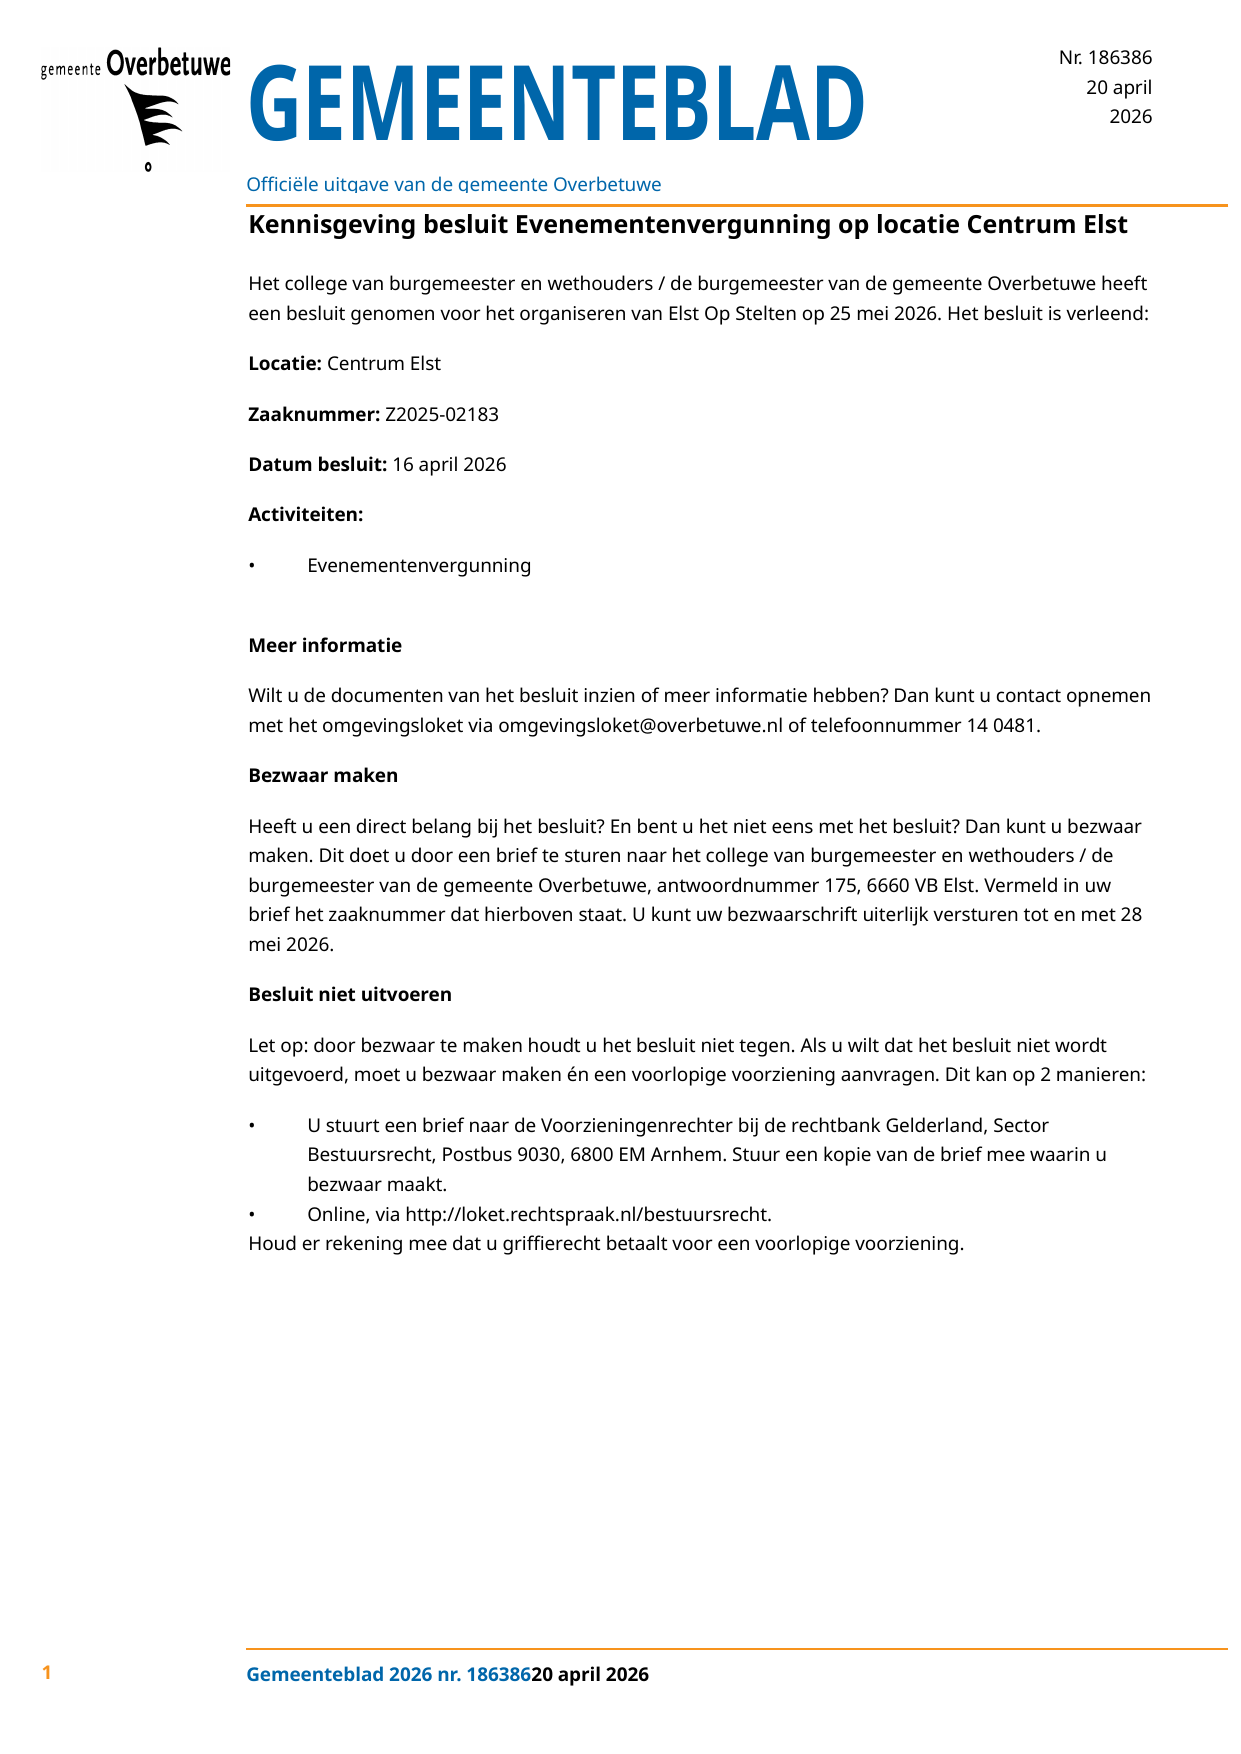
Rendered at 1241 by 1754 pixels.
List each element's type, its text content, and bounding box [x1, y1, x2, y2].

text Activiteiten: [248, 502, 1152, 527]
text Let op: door bezwaar te maken houdt u het besluit niet tegen. Als u wilt dat het besluit niet wordt uitgevoerd, moet u bezwaar maken én een voorlopige voorziening aanvragen. Dit kan op 2 manieren: [248, 1032, 1152, 1087]
text Zaaknummer: Z2025-02183 [248, 401, 1152, 426]
text Meer informatie [248, 632, 1152, 658]
list Evenementenvergunning [248, 552, 1152, 578]
text Wilt u de documenten van het besluit inzien of meer informatie hebben? Dan kunt u contact opnemen met het omgevingsloket via omgevingsloket@overbetuwe.nl of telefoonnummer 14 0481. [248, 682, 1152, 738]
text Houd er rekening mee dat u griffierecht betaalt voor een voorlopige voorziening. [248, 1230, 1152, 1256]
text Datum besluit: 16 april 2026 [248, 451, 1152, 477]
text Besluit niet uitvoeren [248, 982, 1152, 1007]
text Heeft u een direct belang bij het besluit? En bent u het niet eens met het besluit? Dan kunt u bezwaar maken. Dit doet u door een brief te sturen naar het college van burgemeester en wethouders / de burgemeester van de gemeente Overbetuwe, antwoordnummer 175, 6660 VB Elst. Vermeld in uw brief het zaaknummer dat hierboven staat. U kunt uw bezwaarschrift uiterlijk versturen tot en met 28 mei 2026. [248, 813, 1152, 957]
text Het college van burgemeester en wethouders / de burgemeester van de gemeente Overbetuwe heeft een besluit genomen voor het organiseren van Elst Op Stelten op 25 mei 2026. Het besluit is verleend: [248, 270, 1152, 326]
list U stuurt een brief naar de Voorzieningenrechter bij de rechtbank Gelderland, Sector Bestuursrecht, Postbus 9030, 6800 EM Arnhem. Stuur een kopie van de brief mee waarin u bezwaar maakt. [248, 1112, 1152, 1197]
list Online, via http://loket.rechtspraak.nl/bestuursrecht. [248, 1201, 1152, 1226]
picture [41, 47, 231, 172]
text Locatie: Centrum Elst [248, 350, 1152, 376]
text Bezwaar maken [248, 762, 1152, 788]
text Kennisgeving besluit Evenementenvergunning op locatie Centrum Elst [248, 207, 1152, 241]
